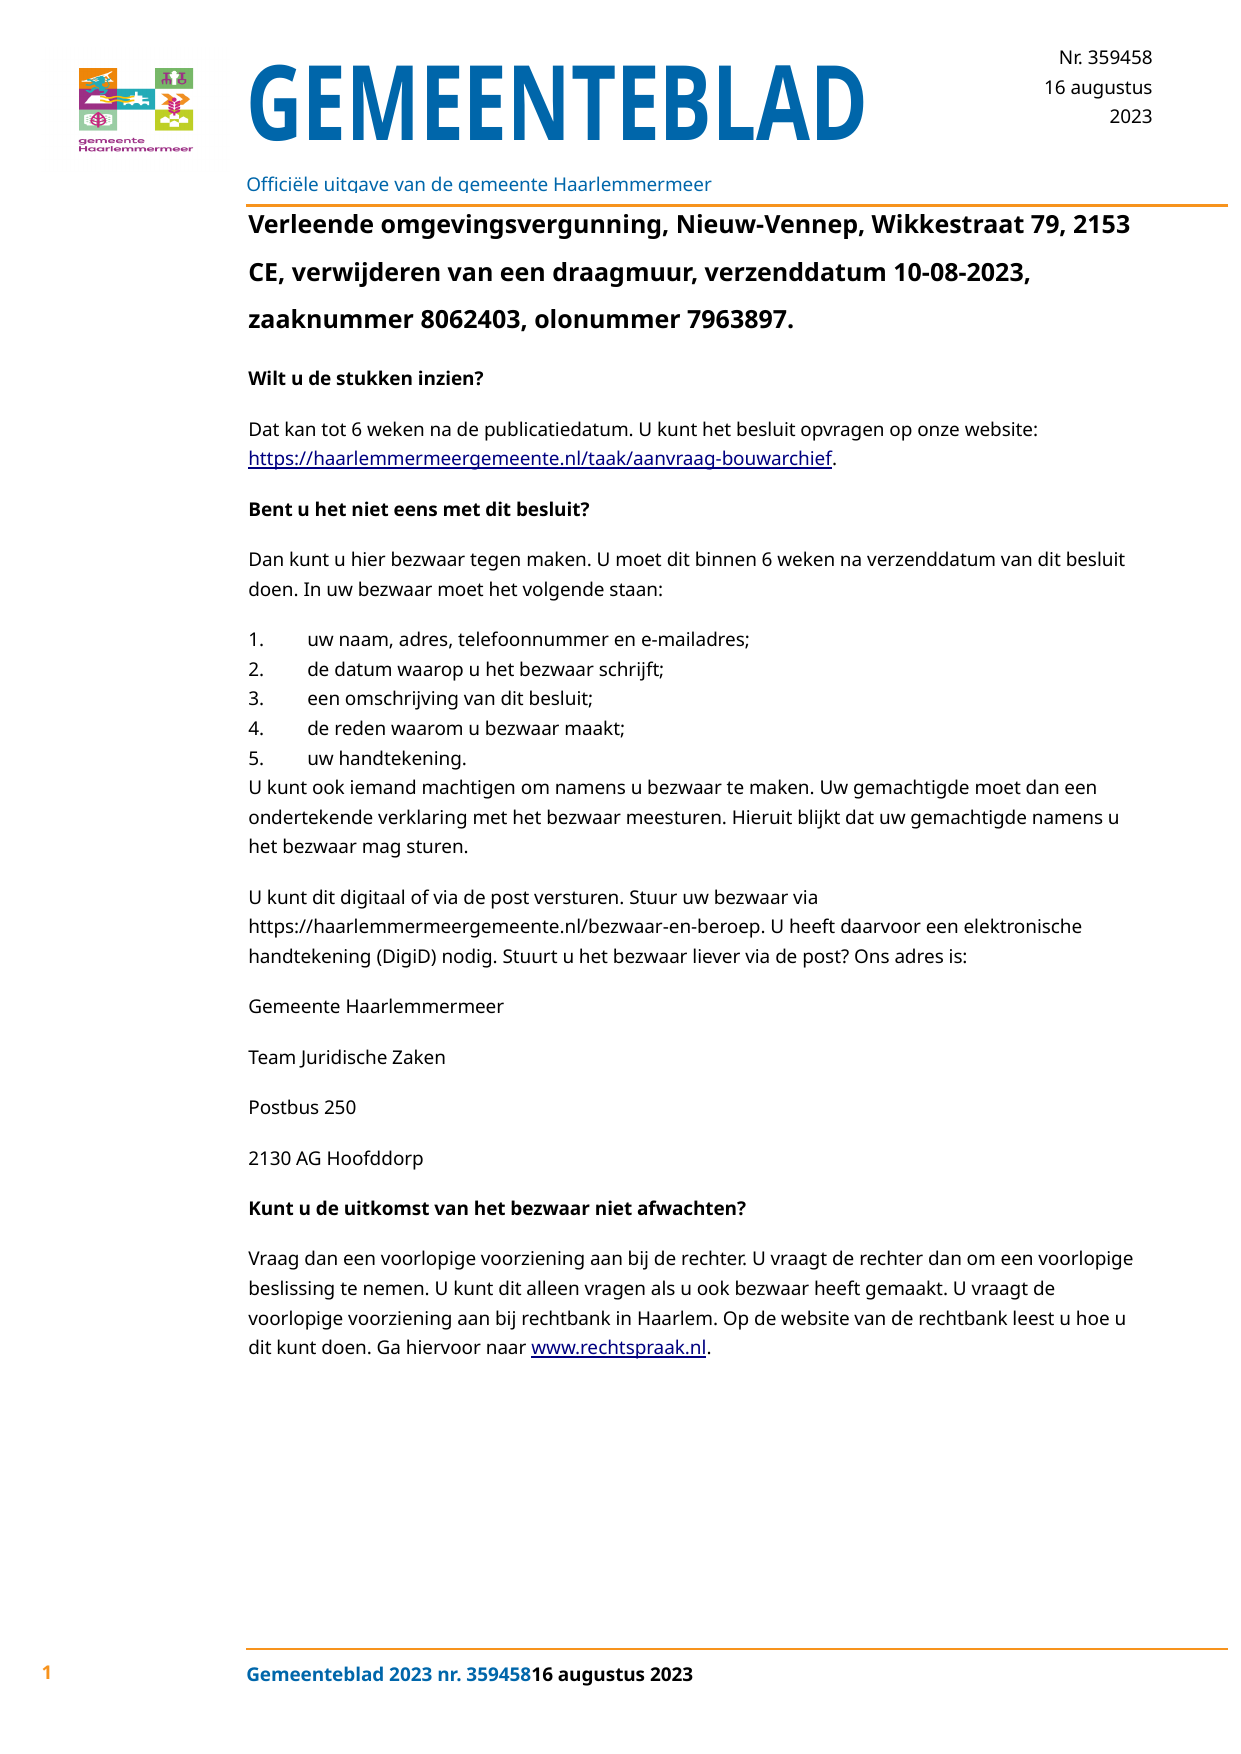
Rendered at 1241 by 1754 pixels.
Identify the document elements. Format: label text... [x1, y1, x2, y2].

text Wilt u de stukken inzien? [248, 366, 1152, 391]
text Kunt u de uitkomst van het bezwaar niet afwachten? [248, 1195, 1152, 1221]
text Verleende omgevingsvergunning, Nieuw-Vennep, Wikkestraat 79, 2153 CE, verwijderen van een draagmuur, verzenddatum 10-08-2023, zaaknummer 8062403, olonummer 7963897. [248, 207, 1152, 336]
list de reden waarom u bezwaar maakt; [248, 715, 1152, 741]
picture [41, 47, 231, 172]
text U kunt dit digitaal of via de post versturen. Stuur uw bezwaar via https://haarlemmermeergemeente.nl/bezwaar-en-beroep. U heeft daarvoor een elektronische handtekening (DigiD) nodig. Stuurt u het bezwaar liever via de post? Ons adres is: [248, 884, 1152, 969]
text 2130 AG Hoofddorp [248, 1145, 1152, 1170]
text Team Juridische Zaken [248, 1044, 1152, 1069]
list een omschrijving van dit besluit; [248, 686, 1152, 711]
text Dat kan tot 6 weken na de publicatiedatum. U kunt het besluit opvragen op onze website: https://haarlemmermeergemeente.nl/taak/aanvraag-bouwarchief. [248, 416, 1152, 471]
list de datum waarop u het bezwaar schrijft; [248, 656, 1152, 682]
text Gemeente Haarlemmermeer [248, 993, 1152, 1019]
list uw naam, adres, telefoonnummer en e-mailadres; [248, 626, 1152, 652]
text Postbus 250 [248, 1094, 1152, 1120]
list uw handtekening. [248, 745, 1152, 770]
text Bent u het niet eens met dit besluit? [248, 496, 1152, 522]
text U kunt ook iemand machtigen om namens u bezwaar te maken. Uw gemachtigde moet dan een ondertekende verklaring met het bezwaar meesturen. Hieruit blijkt dat uw gemachtigde namens u het bezwaar mag sturen. [248, 774, 1152, 859]
text Vraag dan een voorlopige voorziening aan bij de rechter. U vraagt de rechter dan om een voorlopige beslissing te nemen. U kunt dit alleen vragen als u ook bezwaar heeft gemaakt. U vraagt de voorlopige voorziening aan bij rechtbank in Haarlem. Op de website van de rechtbank leest u hoe u dit kunt doen. Ga hiervoor naar www.rechtspraak.nl. [248, 1246, 1152, 1360]
text Dan kunt u hier bezwaar tegen maken. U moet dit binnen 6 weken na verzenddatum van dit besluit doen. In uw bezwaar moet het volgende staan: [248, 546, 1152, 602]
